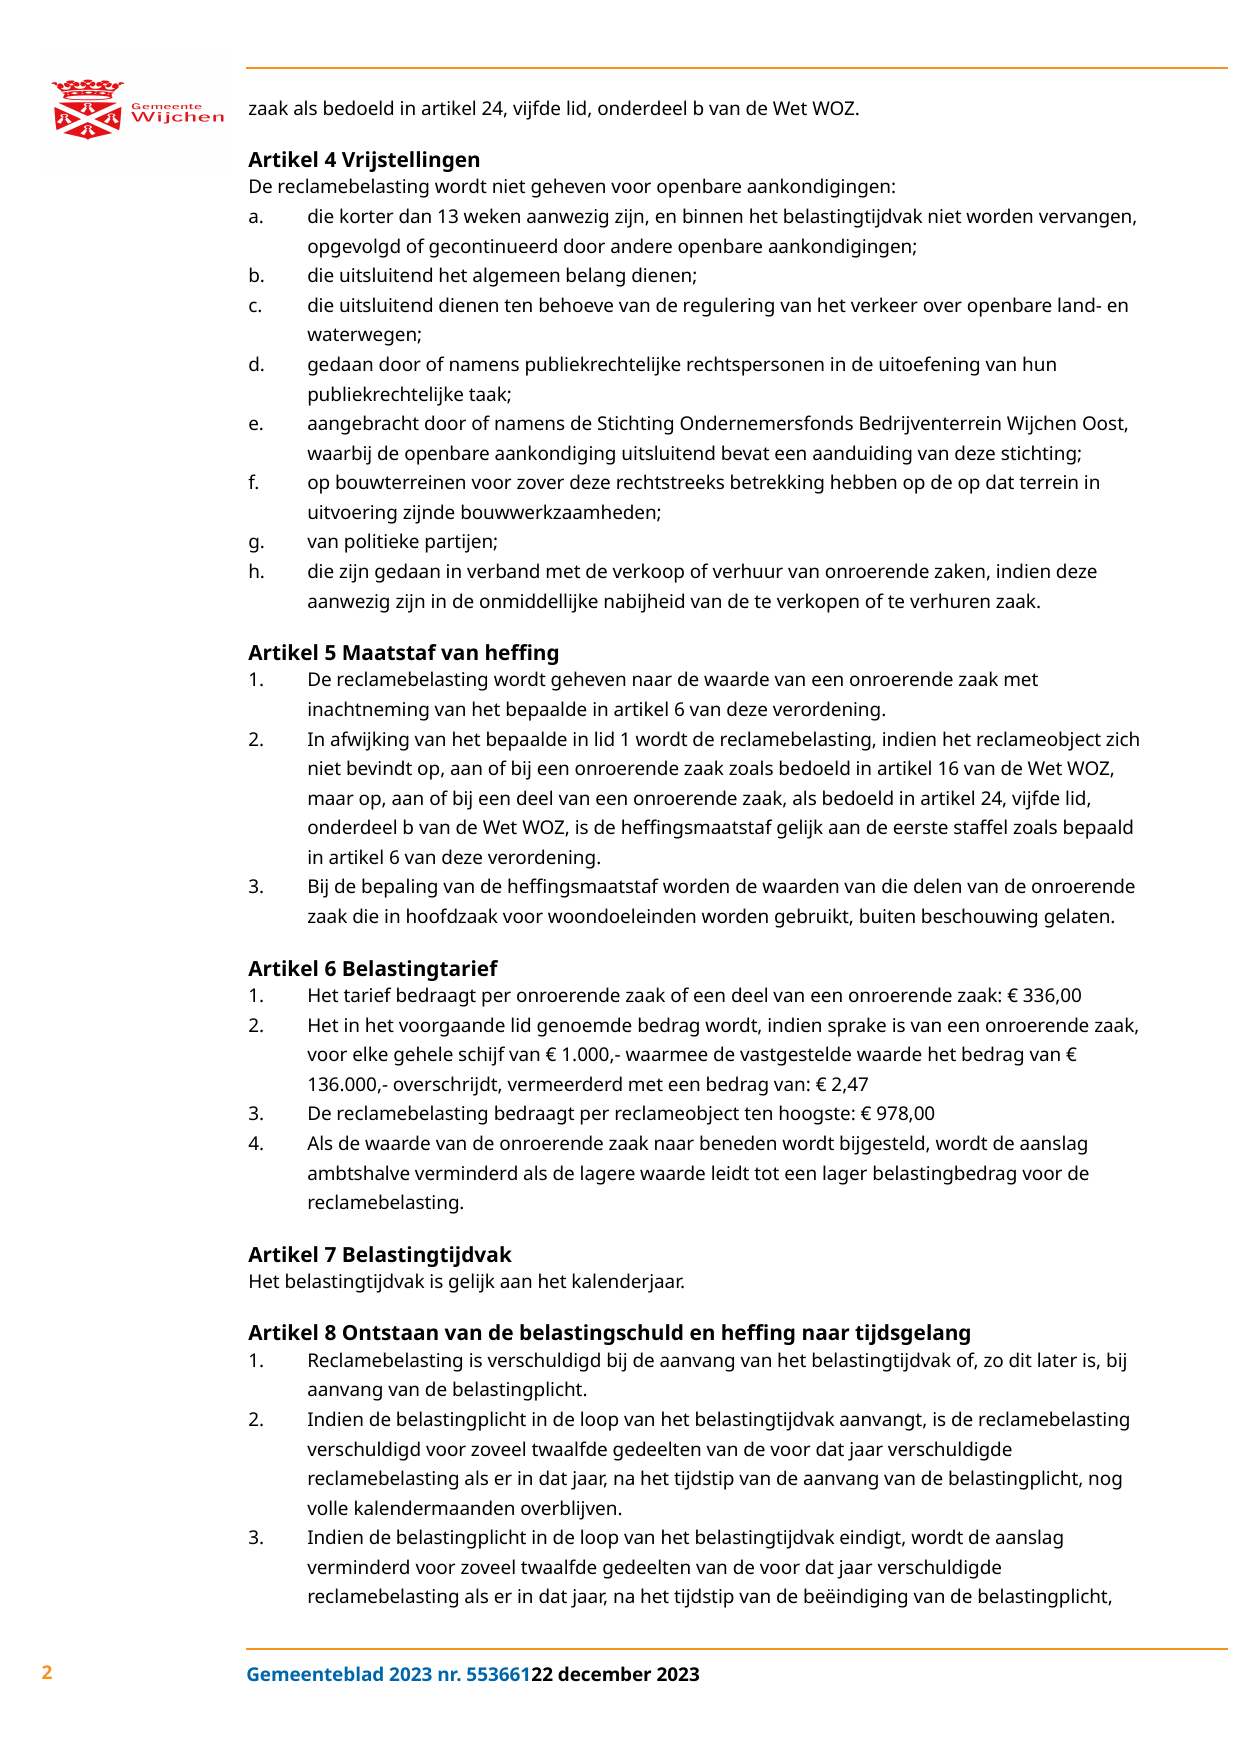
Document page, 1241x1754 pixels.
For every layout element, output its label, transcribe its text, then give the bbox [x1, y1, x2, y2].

list De reclamebelasting wordt geheven naar de waarde van een onroerende zaak met inachtneming van het bepaalde in artikel 6 van deze verordening. [248, 667, 1152, 722]
list Indien de belastingplicht in de loop van het belastingtijdvak aanvangt, is de reclamebelasting verschuldigd voor zoveel twaalfde gedeelten van de voor dat jaar verschuldigde reclamebelasting als er in dat jaar, na het tijdstip van de aanvang van de belastingplicht, nog volle kalendermaanden overblijven. [248, 1406, 1152, 1521]
text Het belastingtijdvak is gelijk aan het kalenderjaar. [248, 1268, 1152, 1294]
list van politieke partijen; [248, 529, 1152, 554]
text zaak als bedoeld in artikel 24, vijfde lid, onderdeel b van de Wet WOZ. [248, 95, 1152, 121]
text Artikel 4 Vrijstellingen [248, 145, 1152, 174]
picture [41, 47, 231, 172]
list die zijn gedaan in verband met de verkoop of verhuur van onroerende zaken, indien deze aanwezig zijn in de onmiddellijke nabijheid van de te verkopen of te verhuren zaak. [248, 558, 1152, 613]
list aangebracht door of namens de Stichting Ondernemersfonds Bedrijventerrein Wijchen Oost, waarbij de openbare aankondiging uitsluitend bevat een aanduiding van deze stichting; [248, 410, 1152, 466]
list die korter dan 13 weken aanwezig zijn, en binnen het belastingtijdvak niet worden vervangen, opgevolgd of gecontinueerd door andere openbare aankondigingen; [248, 203, 1152, 258]
list Indien de belastingplicht in de loop van het belastingtijdvak eindigt, wordt de aanslag verminderd voor zoveel twaalfde gedeelten van de voor dat jaar verschuldigde reclamebelasting als er in dat jaar, na het tijdstip van de beëindiging van de belastingplicht, [248, 1524, 1152, 1609]
text Artikel 6 Belastingtarief [248, 954, 1152, 982]
text De reclamebelasting wordt niet geheven voor openbare aankondigingen: [248, 174, 1152, 199]
list die uitsluitend het algemeen belang dienen; [248, 262, 1152, 288]
list Het in het voorgaande lid genoemde bedrag wordt, indien sprake is van een onroerende zaak, voor elke gehele schijf van € 1.000,- waarmee de vastgestelde waarde het bedrag van € 136.000,- overschrijdt, vermeerderd met een bedrag van: € 2,47 [248, 1012, 1152, 1097]
list Als de waarde van de onroerende zaak naar beneden wordt bijgesteld, wordt de aanslag ambtshalve verminderd als de lagere waarde leidt tot een lager belastingbedrag voor de reclamebelasting. [248, 1130, 1152, 1215]
list Reclamebelasting is verschuldigd bij de aanvang van het belastingtijdvak of, zo dit later is, bij aanvang van de belastingplicht. [248, 1347, 1152, 1402]
list gedaan door of namens publiekrechtelijke rechtspersonen in de uitoefening van hun publiekrechtelijke taak; [248, 351, 1152, 406]
text Artikel 5 Maatstaf van heffing [248, 638, 1152, 667]
text Artikel 8 Ontstaan van de belastingschuld en heffing naar tijdsgelang [248, 1318, 1152, 1347]
list Bij de bepaling van de heffingsmaatstaf worden de waarden van die delen van de onroerende zaak die in hoofdzaak voor woondoeleinden worden gebruikt, buiten beschouwing gelaten. [248, 874, 1152, 929]
list op bouwterreinen voor zover deze rechtstreeks betrekking hebben op de op dat terrein in uitvoering zijnde bouwwerkzaamheden; [248, 469, 1152, 525]
list die uitsluitend dienen ten behoeve van de regulering van het verkeer over openbare land- en waterwegen; [248, 292, 1152, 347]
list In afwijking van het bepaalde in lid 1 wordt de reclamebelasting, indien het reclameobject zich niet bevindt op, aan of bij een onroerende zaak zoals bedoeld in artikel 16 van de Wet WOZ, maar op, aan of bij een deel van een onroerende zaak, als bedoeld in artikel 24, vijfde lid, onderdeel b van de Wet WOZ, is de heffingsmaatstaf gelijk aan de eerste staffel zoals bepaald in artikel 6 van deze verordening. [248, 726, 1152, 870]
text Artikel 7 Belastingtijdvak [248, 1240, 1152, 1268]
list Het tarief bedraagt per onroerende zaak of een deel van een onroerende zaak: € 336,00 [248, 982, 1152, 1008]
list De reclamebelasting bedraagt per reclameobject ten hoogste: € 978,00 [248, 1101, 1152, 1126]
